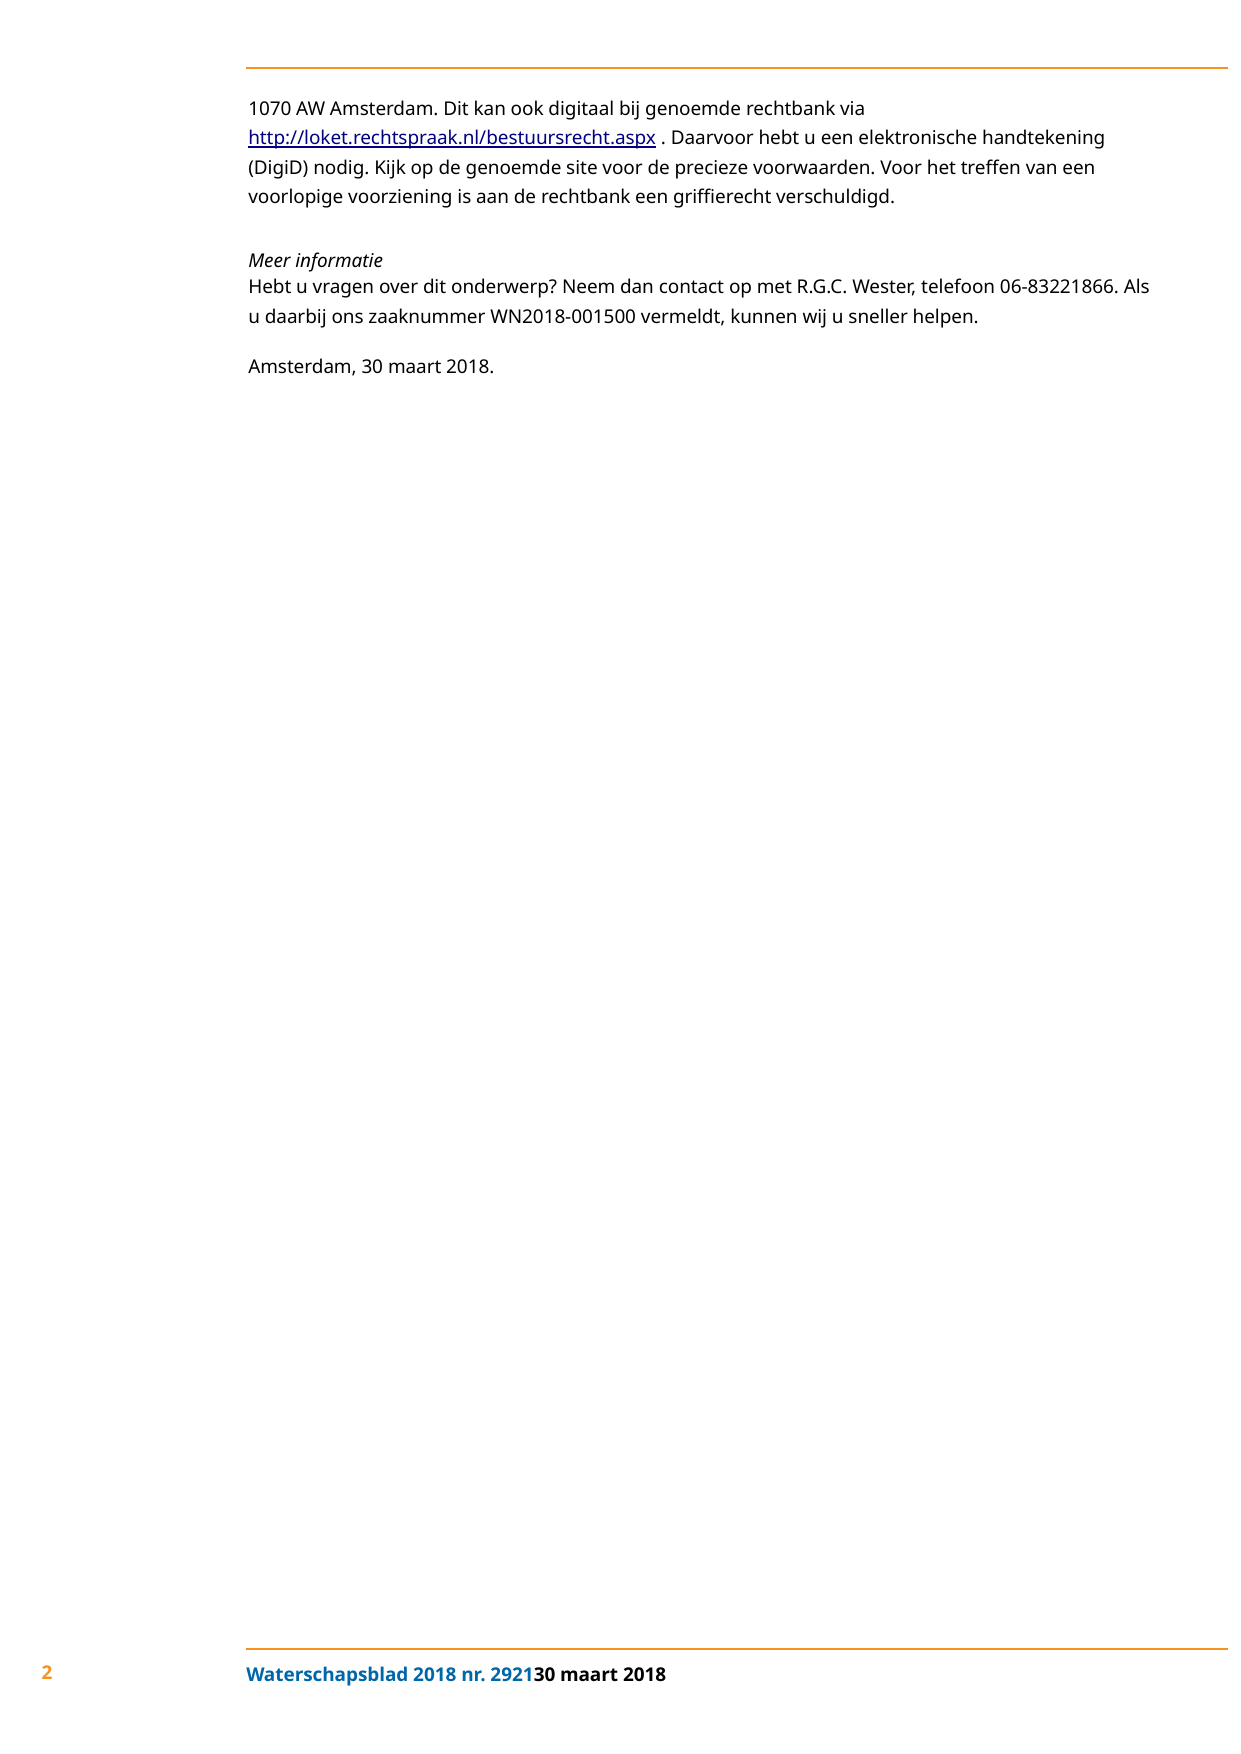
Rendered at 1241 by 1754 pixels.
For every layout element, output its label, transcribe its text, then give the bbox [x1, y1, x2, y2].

text 1070 AW Amsterdam. Dit kan ook digitaal bij genoemde rechtbank via http://loket.rechtspraak.nl/bestuursrecht.aspx . Daarvoor hebt u een elektronische handtekening (DigiD) nodig. Kijk op de genoemde site voor de precieze voorwaarden. Voor het treffen van een voorlopige voorziening is aan de rechtbank een griffierecht verschuldigd. [248, 95, 1152, 209]
text Meer informatie [248, 247, 1152, 273]
text Amsterdam, 30 maart 2018. [248, 353, 1152, 379]
text Hebt u vragen over dit onderwerp? Neem dan contact op met R.G.C. Wester, telefoon 06-83221866. Als u daarbij ons zaaknummer WN2018-001500 vermeldt, kunnen wij u sneller helpen. [248, 273, 1152, 328]
picture [41, 47, 231, 172]
